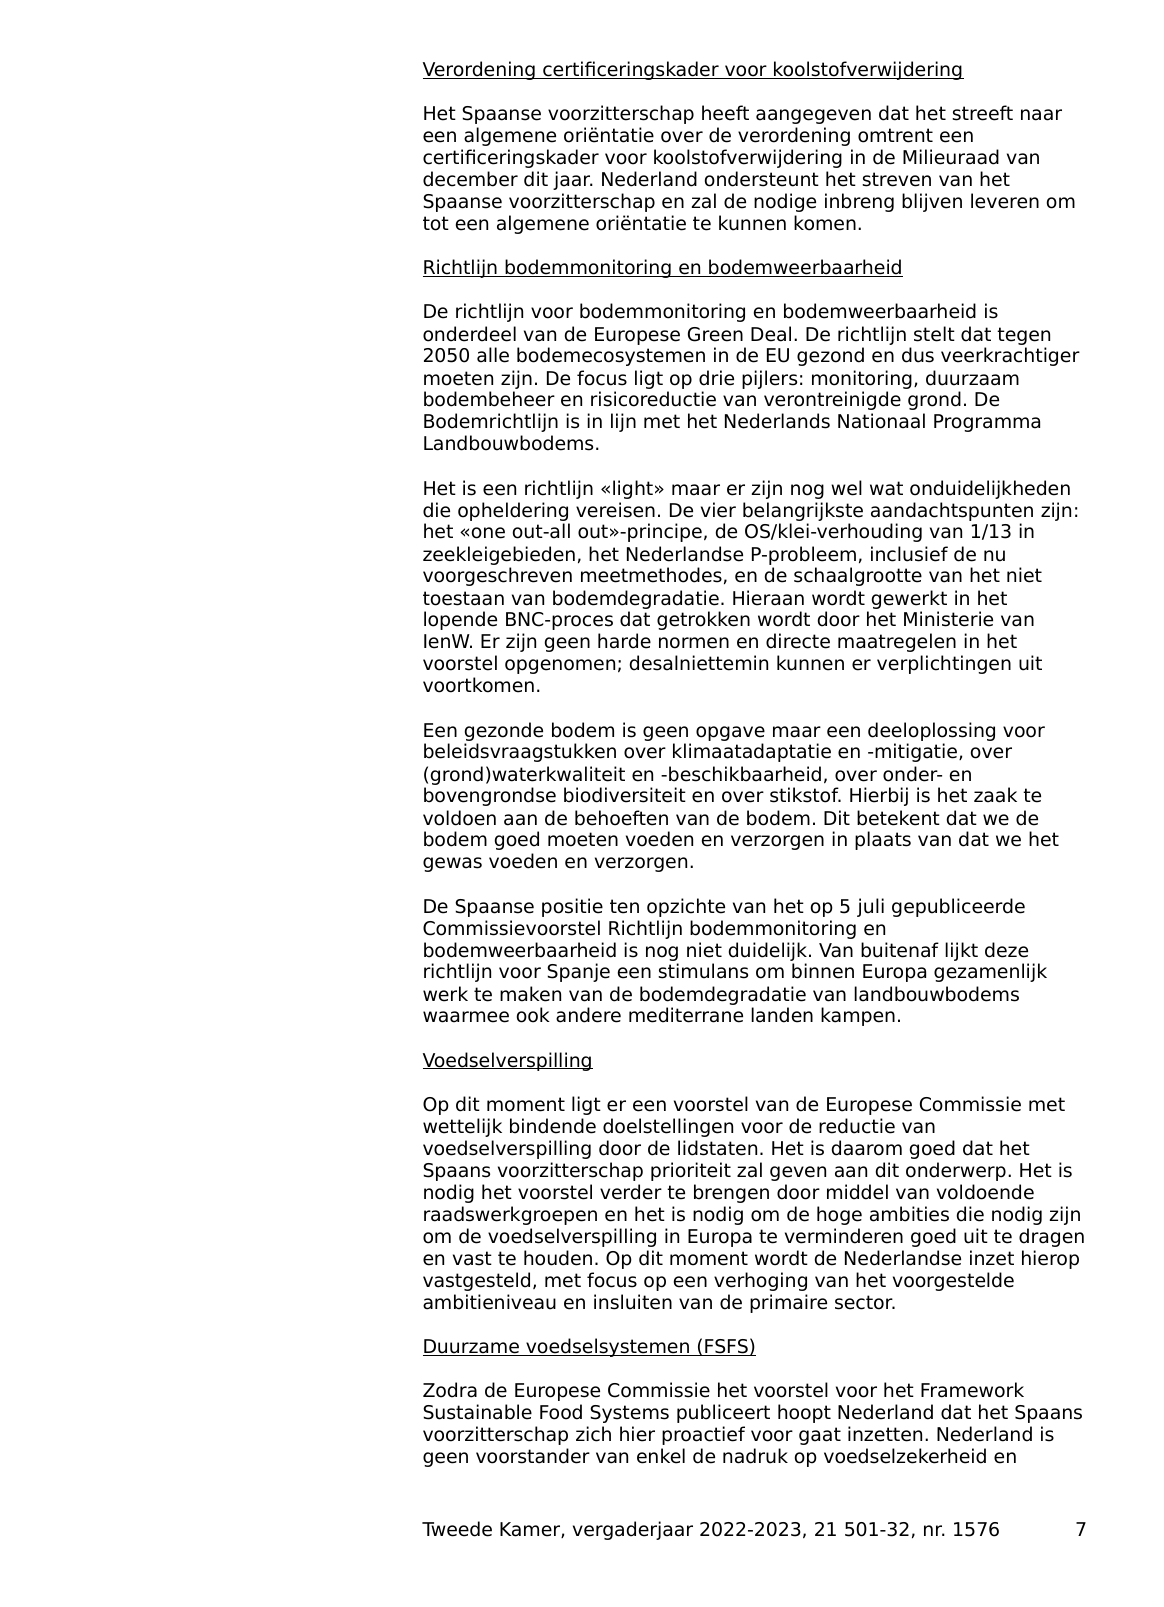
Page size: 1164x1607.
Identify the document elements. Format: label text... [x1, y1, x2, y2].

text Het Spaanse voorzitterschap heeft aangegeven dat het streeft naar een algemene oriëntatie over de verordening omtrent een certificeringskader voor koolstofverwijdering in de Milieuraad van december dit jaar. Nederland ondersteunt het streven van het Spaanse voorzitterschap en zal de nodige inbreng blijven leveren om tot een algemene oriëntatie te kunnen komen. [422, 103, 1087, 235]
subtitle Voedselverspilling [422, 1049, 1087, 1072]
subtitle Richtlijn bodemmonitoring en bodemweerbaarheid [422, 257, 1087, 279]
text Zodra de Europese Commissie het voorstel voor het Framework Sustainable Food Systems publiceert hoopt Nederland dat het Spaans voorzitterschap zich hier proactief voor gaat inzetten. Nederland is geen voorstander van enkel de nadruk op voedselzekerheid en [422, 1380, 1087, 1468]
text Een gezonde bodem is geen opgave maar een deeloplossing voor beleidsvraagstukken over klimaatadaptatie en -mitigatie, over (grond)waterkwaliteit en -beschikbaarheid, over onder- en bovengrondse biodiversiteit en over stikstof. Hierbij is het zaak te voldoen aan de behoeften van de bodem. Dit betekent dat we de bodem goed moeten voeden en verzorgen in plaats van dat we het gewas voeden en verzorgen. [422, 719, 1087, 873]
subtitle Duurzame voedselsystemen (FSFS) [422, 1336, 1087, 1358]
text De Spaanse positie ten opzichte van het op 5 juli gepubliceerde Commissievoorstel Richtlijn bodemmonitoring en bodemweerbaarheid is nog niet duidelijk. Van buitenaf lijkt deze richtlijn voor Spanje een stimulans om binnen Europa gezamenlijk werk te maken van de bodemdegradatie van landbouwbodems waarmee ook andere mediterrane landen kampen. [422, 896, 1087, 1027]
text Het is een richtlijn «light» maar er zijn nog wel wat onduidelijkheden die opheldering vereisen. De vier belangrijkste aandachtspunten zijn: het «one out-all out»-principe, de OS/klei-verhouding van 1/13 in zeekleigebieden, het Nederlandse P-probleem, inclusief de nu voorgeschreven meetmethodes, en de schaalgrootte van het niet toestaan van bodemdegradatie. Hieraan wordt gewerkt in het lopende BNC-proces dat getrokken wordt door het Ministerie van IenW. Er zijn geen harde normen en directe maatregelen in het voorstel opgenomen; desalniettemin kunnen er verplichtingen uit voortkomen. [422, 477, 1087, 697]
text De richtlijn voor bodemmonitoring en bodemweerbaarheid is onderdeel van de Europese Green Deal. De richtlijn stelt dat tegen 2050 alle bodemecosystemen in de EU gezond en dus veerkrachtiger moeten zijn. De focus ligt op drie pijlers: monitoring, duurzaam bodembeheer en risicoreductie van verontreinigde grond. De Bodemrichtlijn is in lijn met het Nederlands Nationaal Programma Landbouwbodems. [422, 301, 1087, 455]
subtitle Verordening certificeringskader voor koolstofverwijdering [422, 59, 1087, 81]
text Op dit moment ligt er een voorstel van de Europese Commissie met wettelijk bindende doelstellingen voor de reductie van voedselverspilling door de lidstaten. Het is daarom goed dat het Spaans voorzitterschap prioriteit zal geven aan dit onderwerp. Het is nodig het voorstel verder te brengen door middel van voldoende raadswerkgroepen en het is nodig om de hoge ambities die nodig zijn om de voedselverspilling in Europa te verminderen goed uit te dragen en vast te houden. Op dit moment wordt de Nederlandse inzet hierop vastgesteld, met focus op een verhoging van het voorgestelde ambitieniveau en insluiten van de primaire sector. [422, 1094, 1087, 1313]
